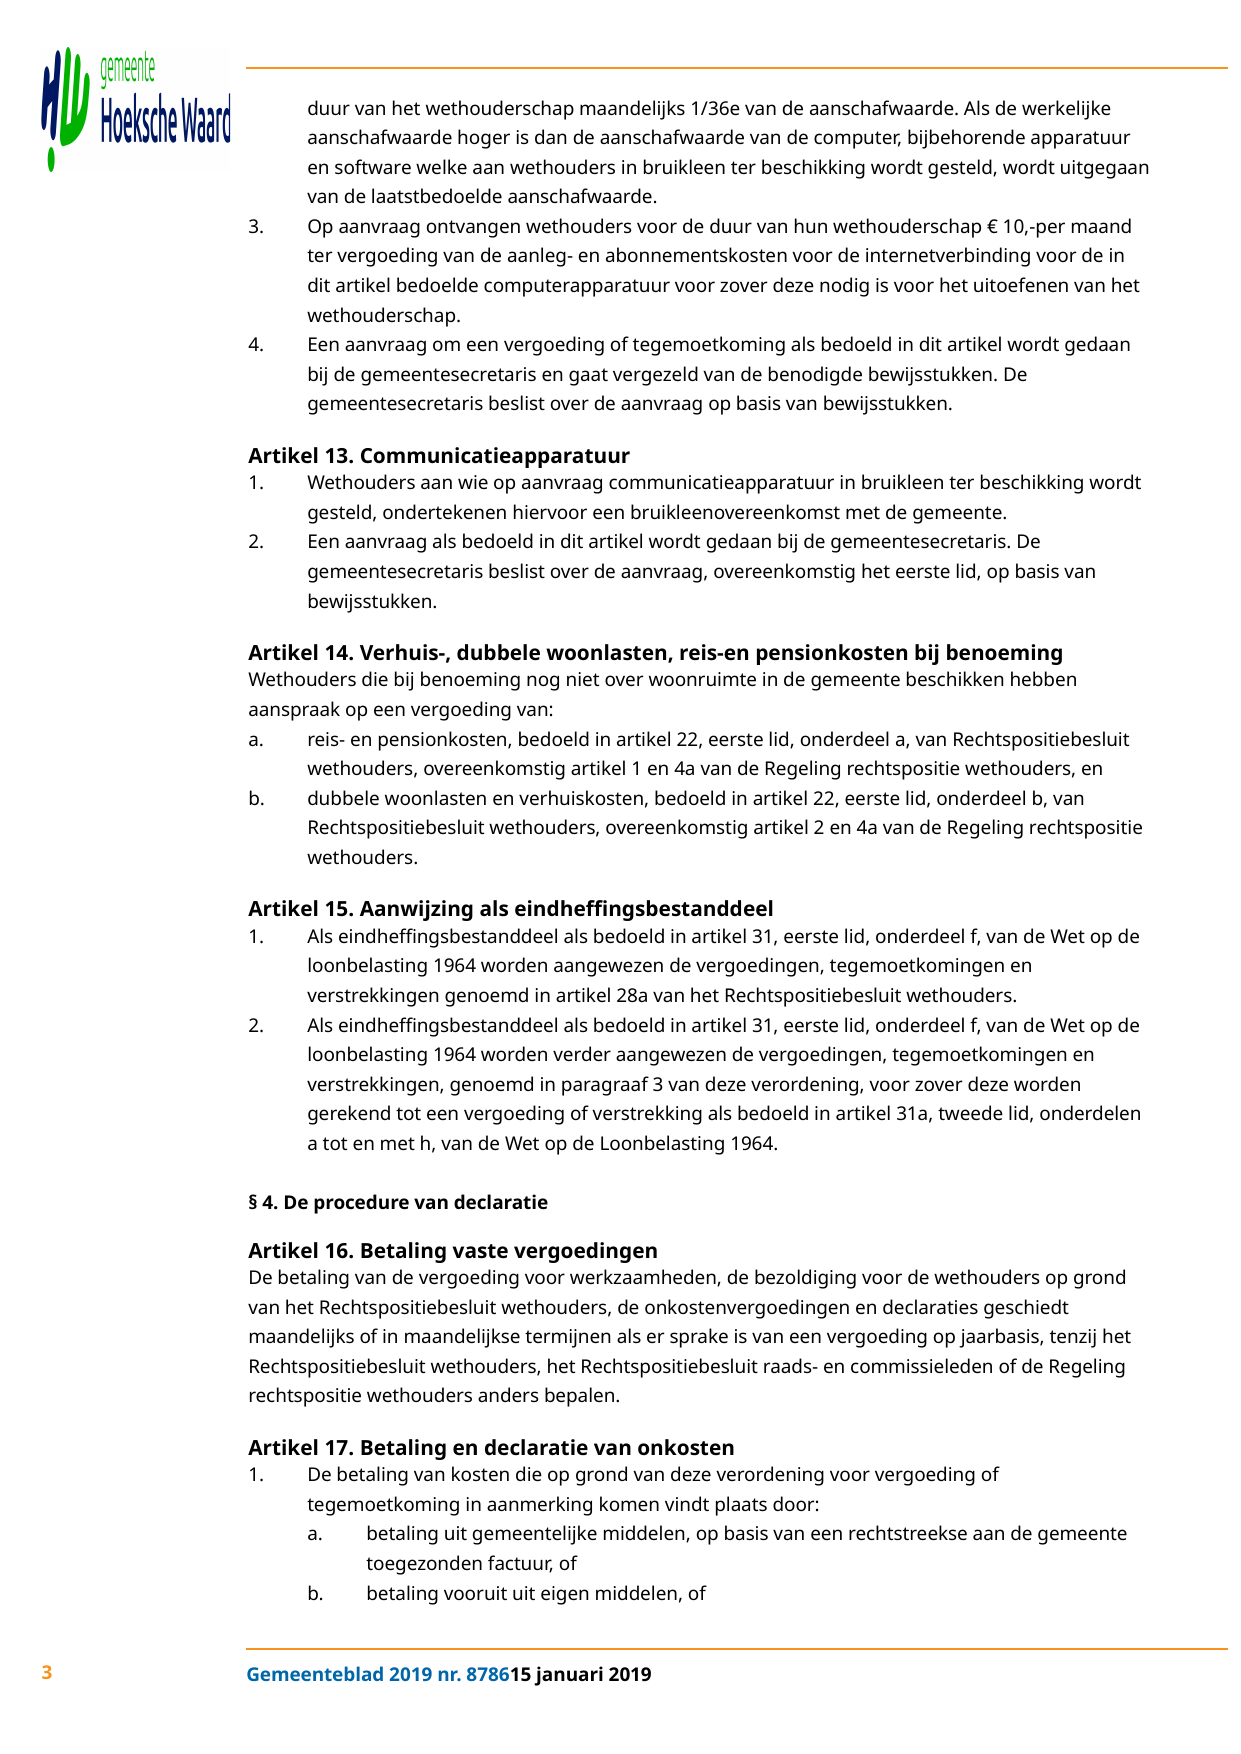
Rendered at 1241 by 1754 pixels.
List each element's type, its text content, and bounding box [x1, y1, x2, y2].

text De betaling van de vergoeding voor werkzaamheden, de bezoldiging voor de wethouders op grond van het Rechtspositiebesluit wethouders, de onkostenvergoedingen en declaraties geschiedt maandelijks of in maandelijkse termijnen als er sprake is van een vergoeding op jaarbasis, tenzij het Rechtspositiebesluit wethouders, het Rechtspositiebesluit raads- en commissieleden of de Regeling rechtspositie wethouders anders bepalen. [248, 1264, 1152, 1408]
list Als eindheffingsbestanddeel als bedoeld in artikel 31, eerste lid, onderdeel f, van de Wet op de loonbelasting 1964 worden verder aangewezen de vergoedingen, tegemoetkomingen en verstrekkingen, genoemd in paragraaf 3 van deze verordening, voor zover deze worden gerekend tot een vergoeding of verstrekking als bedoeld in artikel 31a, tweede lid, onderdelen a tot en met h, van de Wet op de Loonbelasting 1964. [248, 1012, 1152, 1156]
list Als eindheffingsbestanddeel als bedoeld in artikel 31, eerste lid, onderdeel f, van de Wet op de loonbelasting 1964 worden aangewezen de vergoedingen, tegemoetkomingen en verstrekkingen genoemd in artikel 28a van het Rechtspositiebesluit wethouders. [248, 923, 1152, 1008]
list Een aanvraag om een vergoeding of tegemoetkoming als bedoeld in dit artikel wordt gedaan bij de gemeentesecretaris en gaat vergezeld van de benodigde bewijsstukken. De gemeentesecretaris beslist over de aanvraag op basis van bewijsstukken. [248, 331, 1152, 416]
list betaling vooruit uit eigen middelen, of [307, 1580, 1152, 1606]
text Wethouders die bij benoeming nog niet over woonruimte in de gemeente beschikken hebben aanspraak op een vergoeding van: [248, 667, 1152, 722]
list Een aanvraag als bedoeld in dit artikel wordt gedaan bij de gemeentesecretaris. De gemeentesecretaris beslist over de aanvraag, overeenkomstig het eerste lid, op basis van bewijsstukken. [248, 529, 1152, 613]
text § 4. De procedure van declaratie [248, 1189, 1152, 1215]
list dubbele woonlasten en verhuiskosten, bedoeld in artikel 22, eerste lid, onderdeel b, van Rechtspositiebesluit wethouders, overeenkomstig artikel 2 en 4a van de Regeling rechtspositie wethouders. [248, 785, 1152, 870]
list Op aanvraag ontvangen wethouders voor de duur van hun wethouderschap € 10,-per maand ter vergoeding van de aanleg- en abonnementskosten voor de internetverbinding voor de in dit artikel bedoelde computerapparatuur voor zover deze nodig is voor het uitoefenen van het wethouderschap. [248, 213, 1152, 328]
list reis- en pensionkosten, bedoeld in artikel 22, eerste lid, onderdeel a, van Rechtspositiebesluit wethouders, overeenkomstig artikel 1 en 4a van de Regeling rechtspositie wethouders, en [248, 726, 1152, 781]
text Artikel 13. Communicatieapparatuur [248, 441, 1152, 469]
text Artikel 14. Verhuis-, dubbele woonlasten, reis-en pensionkosten bij benoeming [248, 638, 1152, 667]
list betaling uit gemeentelijke middelen, op basis van een rechtstreekse aan de gemeente toegezonden factuur, of [307, 1521, 1152, 1576]
list duur van het wethouderschap maandelijks 1/36e van de aanschafwaarde. Als de werkelijke aanschafwaarde hoger is dan de aanschafwaarde van de computer, bijbehorende apparatuur en software welke aan wethouders in bruikleen ter beschikking wordt gesteld, wordt uitgegaan van de laatstbedoelde aanschafwaarde. [248, 95, 1152, 209]
list Wethouders aan wie op aanvraag communicatieapparatuur in bruikleen ter beschikking wordt gesteld, ondertekenen hiervoor een bruikleenovereenkomst met de gemeente. [248, 469, 1152, 525]
text Artikel 15. Aanwijzing als eindheffingsbestanddeel [248, 894, 1152, 923]
list De betaling van kosten die op grond van deze verordening voor vergoeding of tegemoetkoming in aanmerking komen vindt plaats door: [248, 1461, 1152, 1517]
picture [41, 47, 231, 172]
text Artikel 16. Betaling vaste vergoedingen [248, 1236, 1152, 1264]
text Artikel 17. Betaling en declaratie van onkosten [248, 1433, 1152, 1461]
